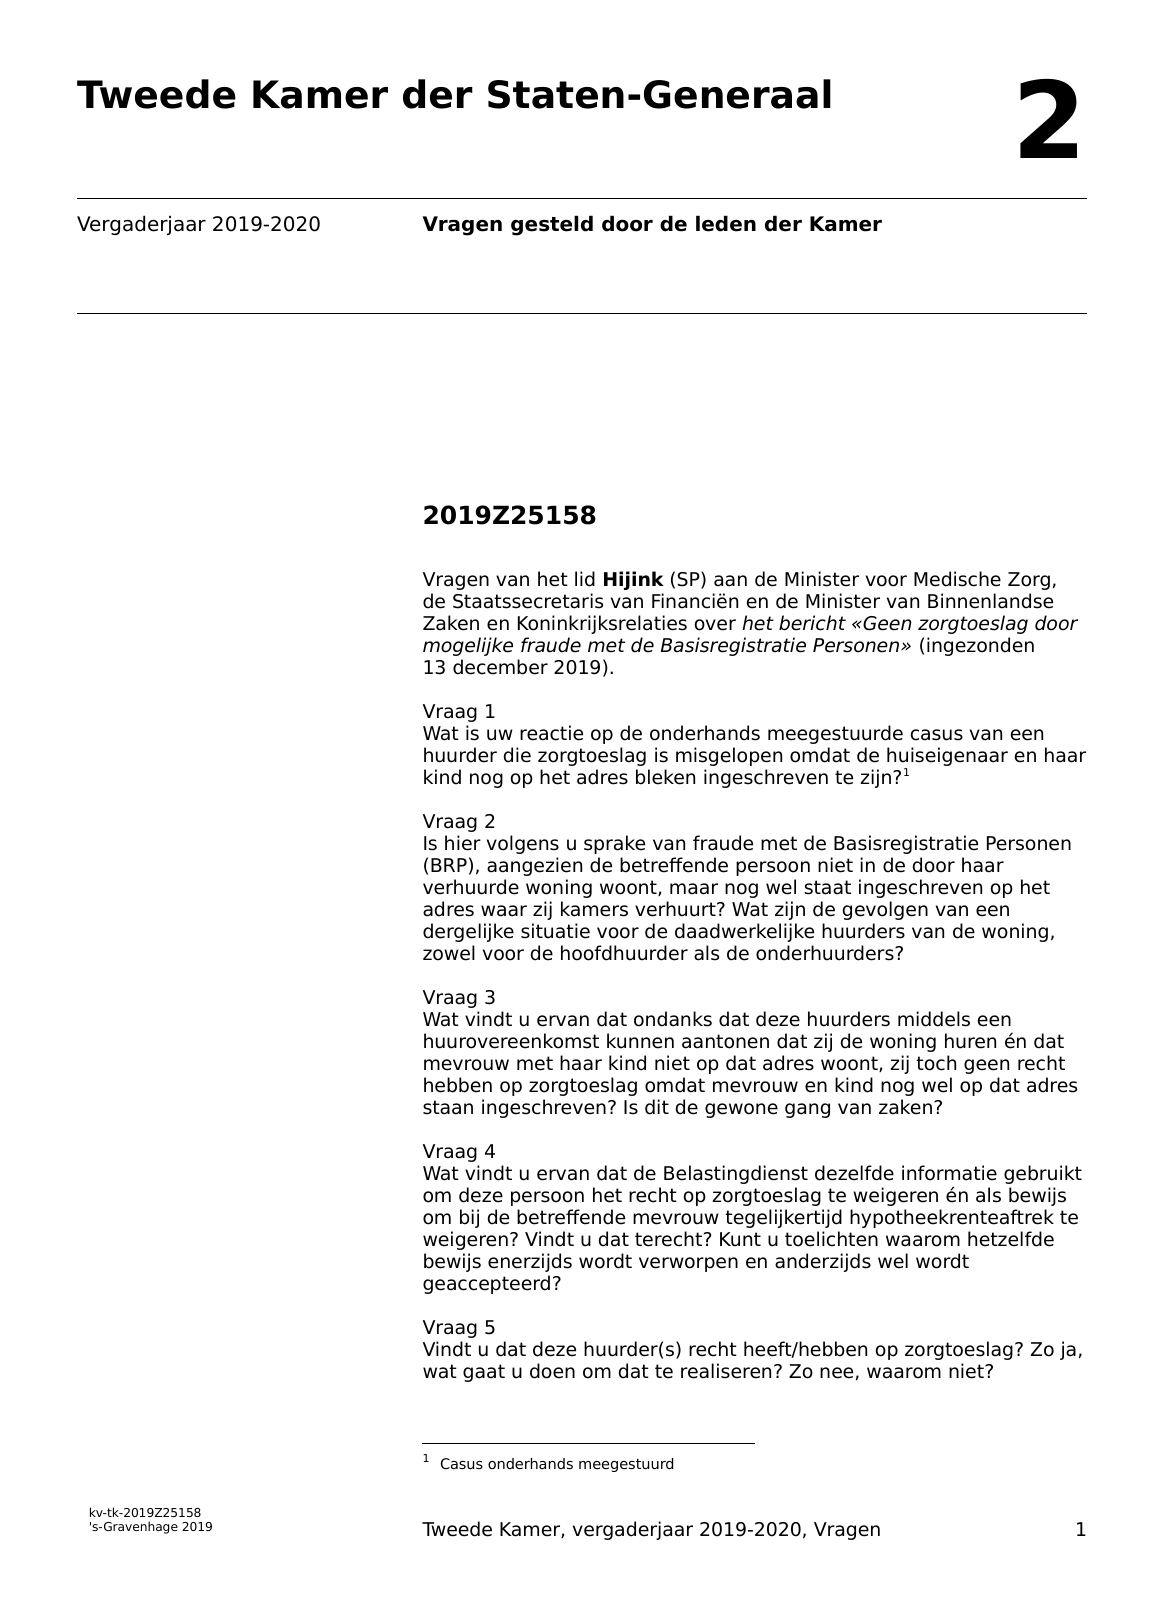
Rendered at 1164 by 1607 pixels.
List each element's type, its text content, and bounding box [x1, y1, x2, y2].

text Wat vindt u ervan dat de Belastingdienst dezelfde informatie gebruikt om deze persoon het recht op zorgtoeslag te weigeren én als bewijs om bij de betreffende mevrouw tegelijkertijd hypotheekrenteaftrek te weigeren? Vindt u dat terecht? Kunt u toelichten waarom hetzelfde bewijs enerzijds wordt verworpen en anderzijds wel wordt geaccepteerd? [422, 1163, 1087, 1295]
table_header 2 [886, 59, 1087, 198]
text Vraag 4 [422, 1141, 1087, 1163]
text Vraag 2 [422, 811, 1087, 833]
text Casus onderhands meegestuurd [422, 1452, 1087, 1474]
text Vraag 5 [422, 1317, 1087, 1339]
text Vraag 1 [422, 701, 1087, 723]
text Wat vindt u ervan dat ondanks dat deze huurders middels een huurovereenkomst kunnen aantonen dat zij de woning huren én dat mevrouw met haar kind niet op dat adres woont, zij toch geen recht hebben op zorgtoeslag omdat mevrouw en kind nog wel op dat adres staan ingeschreven? Is dit de gewone gang van zaken? [422, 1009, 1087, 1119]
text kv-tk-2019Z25158 [88, 1506, 323, 1520]
table_cell Vragen gesteld door de leden der Kamer [422, 199, 1087, 313]
text Is hier volgens u sprake van fraude met de Basisregistratie Personen (BRP), aangezien de betreffende persoon niet in de door haar verhuurde woning woont, maar nog wel staat ingeschreven op het adres waar zij kamers verhuurt? Wat zijn de gevolgen van een dergelijke situatie voor de daadwerkelijke huurders van de woning, zowel voor de hoofdhuurder als de onderhuurders? [422, 833, 1087, 965]
text Vindt u dat deze huurder(s) recht heeft/hebben op zorgtoeslag? Zo ja, wat gaat u doen om dat te realiseren? Zo nee, waarom niet? [422, 1339, 1087, 1383]
text Vraag 3 [422, 987, 1087, 1009]
text 2019Z25158 [422, 501, 1087, 531]
table_cell Vergaderjaar 2019-2020 [77, 199, 422, 313]
text 's-Gravenhage 2019 [88, 1520, 323, 1534]
table_header Tweede Kamer der Staten-Generaal [77, 59, 886, 198]
text Vragen van het lid Hijink (SP) aan de Minister voor Medische Zorg, de Staatssecretaris van Financiën en de Minister van Binnenlandse Zaken en Koninkrijksrelaties over het bericht «Geen zorgtoeslag door mogelijke fraude met de Basisregistratie Personen» (ingezonden 13 december 2019). [422, 569, 1087, 679]
text Wat is uw reactie op de onderhands meegestuurde casus van een huurder die zorgtoeslag is misgelopen omdat de huiseigenaar en haar kind nog op het adres bleken ingeschreven te zijn? [422, 723, 1087, 789]
